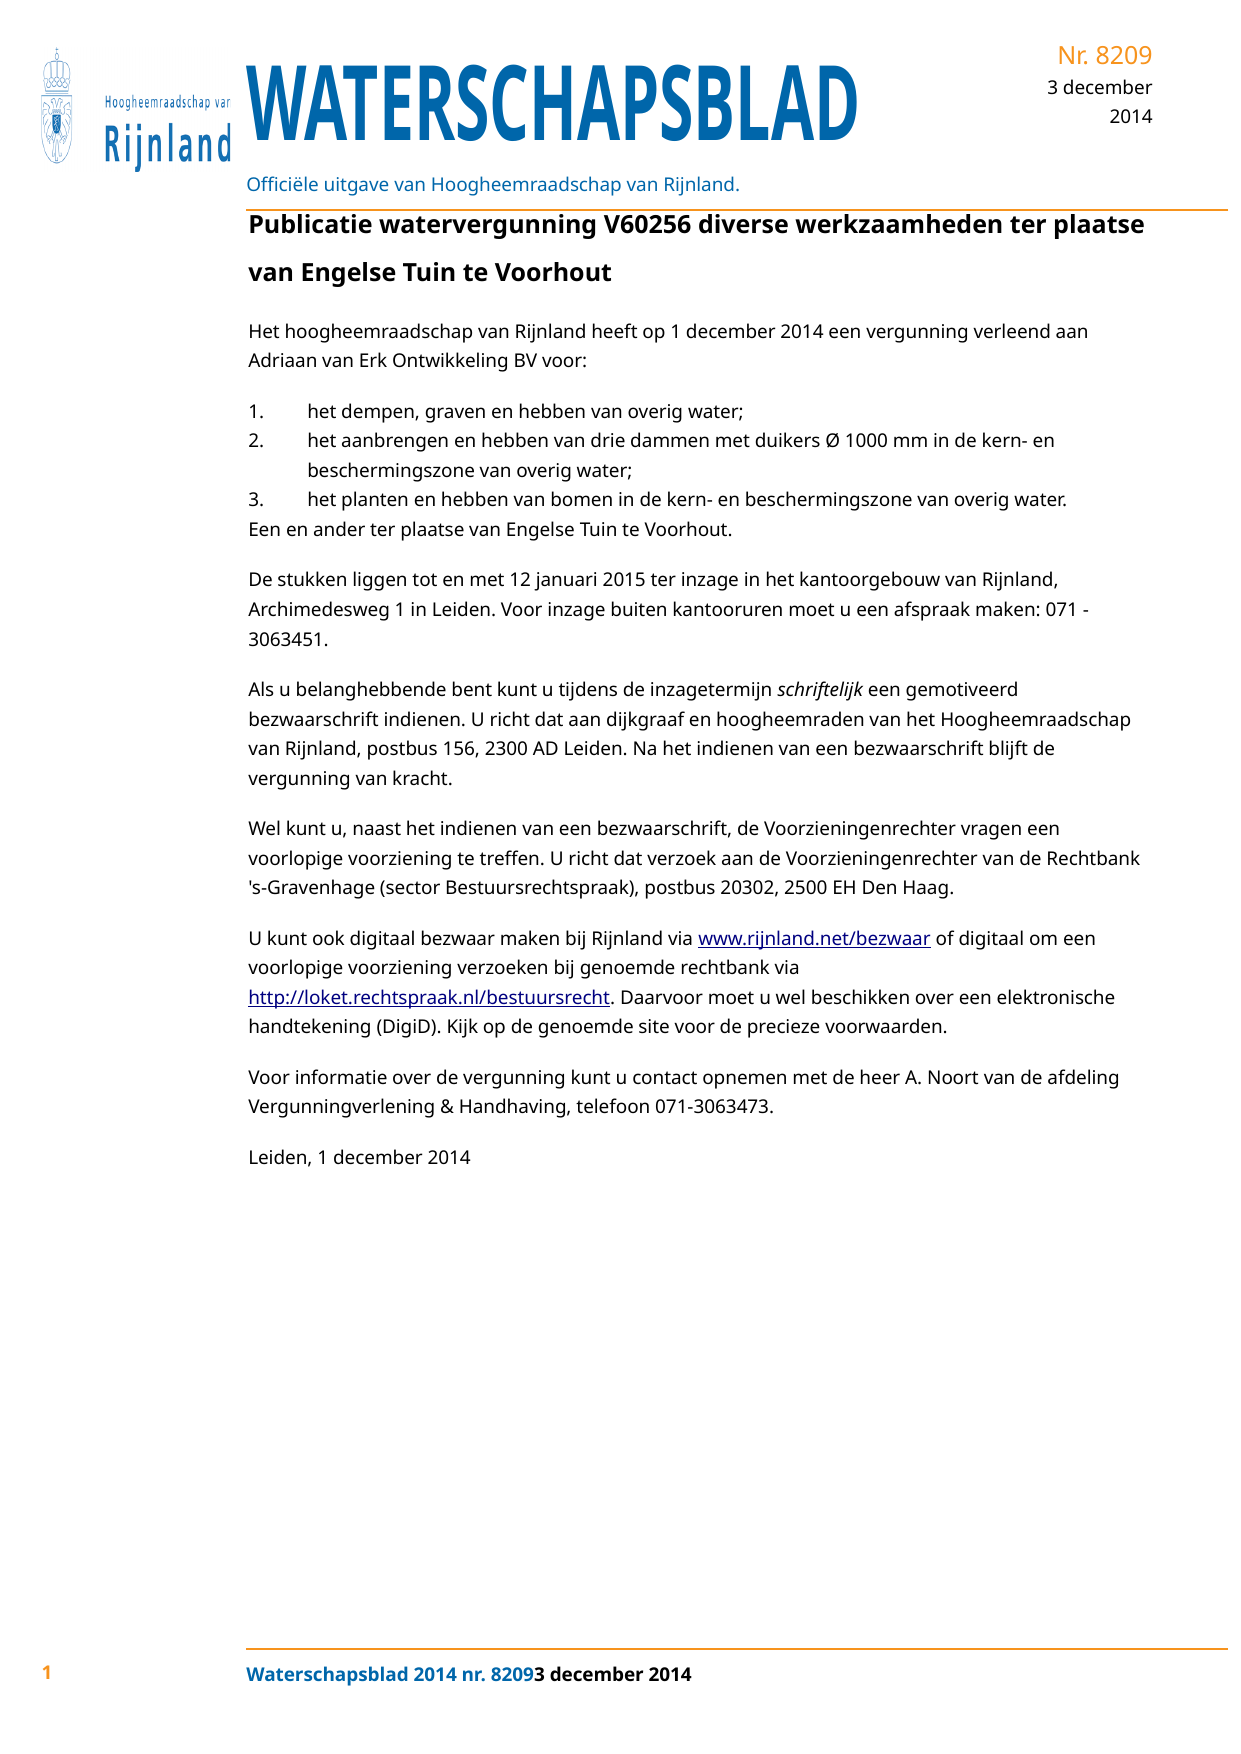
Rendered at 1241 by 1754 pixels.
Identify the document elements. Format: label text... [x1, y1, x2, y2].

text Het hoogheemraadschap van Rijnland heeft op 1 december 2014 een vergunning verleend aan Adriaan van Erk Ontwikkeling BV voor: [248, 318, 1152, 373]
text Als u belanghebbende bent kunt u tijdens de inzagetermijn schriftelijk een gemotiveerd bezwaarschrift indienen. U richt dat aan dijkgraaf en hoogheemraden van het Hoogheemraadschap van Rijnland, postbus 156, 2300 AD Leiden. Na het indienen van een bezwaarschrift blijft de vergunning van kracht. [248, 676, 1152, 791]
picture [41, 47, 231, 172]
list het dempen, graven en hebben van overig water; [248, 398, 1152, 424]
text Wel kunt u, naast het indienen van een bezwaarschrift, de Voorzieningenrechter vragen een voorlopige voorziening te treffen. U richt dat verzoek aan de Voorzieningenrechter van de Rechtbank 's-Gravenhage (sector Bestuursrechtspraak), postbus 20302, 2500 EH Den Haag. [248, 815, 1152, 900]
text Een en ander ter plaatse van Engelse Tuin te Voorhout. [248, 516, 1152, 542]
text Leiden, 1 december 2014 [248, 1144, 1152, 1170]
list het aanbrengen en hebben van drie dammen met duikers Ø 1000 mm in de kern- en beschermingszone van overig water; [248, 427, 1152, 483]
text Voor informatie over de vergunning kunt u contact opnemen met de heer A. Noort van de afdeling Vergunningverlening & Handhaving, telefoon 071-3063473. [248, 1064, 1152, 1119]
text U kunt ook digitaal bezwaar maken bij Rijnland via www.rijnland.net/bezwaar of digitaal om een voorlopige voorziening verzoeken bij genoemde rechtbank via http://loket.rechtspraak.nl/bestuursrecht. Daarvoor moet u wel beschikken over een elektronische handtekening (DigiD). Kijk op de genoemde site voor de precieze voorwaarden. [248, 925, 1152, 1039]
text De stukken liggen tot en met 12 januari 2015 ter inzage in het kantoorgebouw van Rijnland, Archimedesweg 1 in Leiden. Voor inzage buiten kantooruren moet u een afspraak maken: 071 - 3063451. [248, 567, 1152, 652]
text Publicatie watervergunning V60256 diverse werkzaamheden ter plaatse van Engelse Tuin te Voorhout [248, 211, 1152, 288]
list het planten en hebben van bomen in de kern- en beschermingszone van overig water. [248, 487, 1152, 512]
